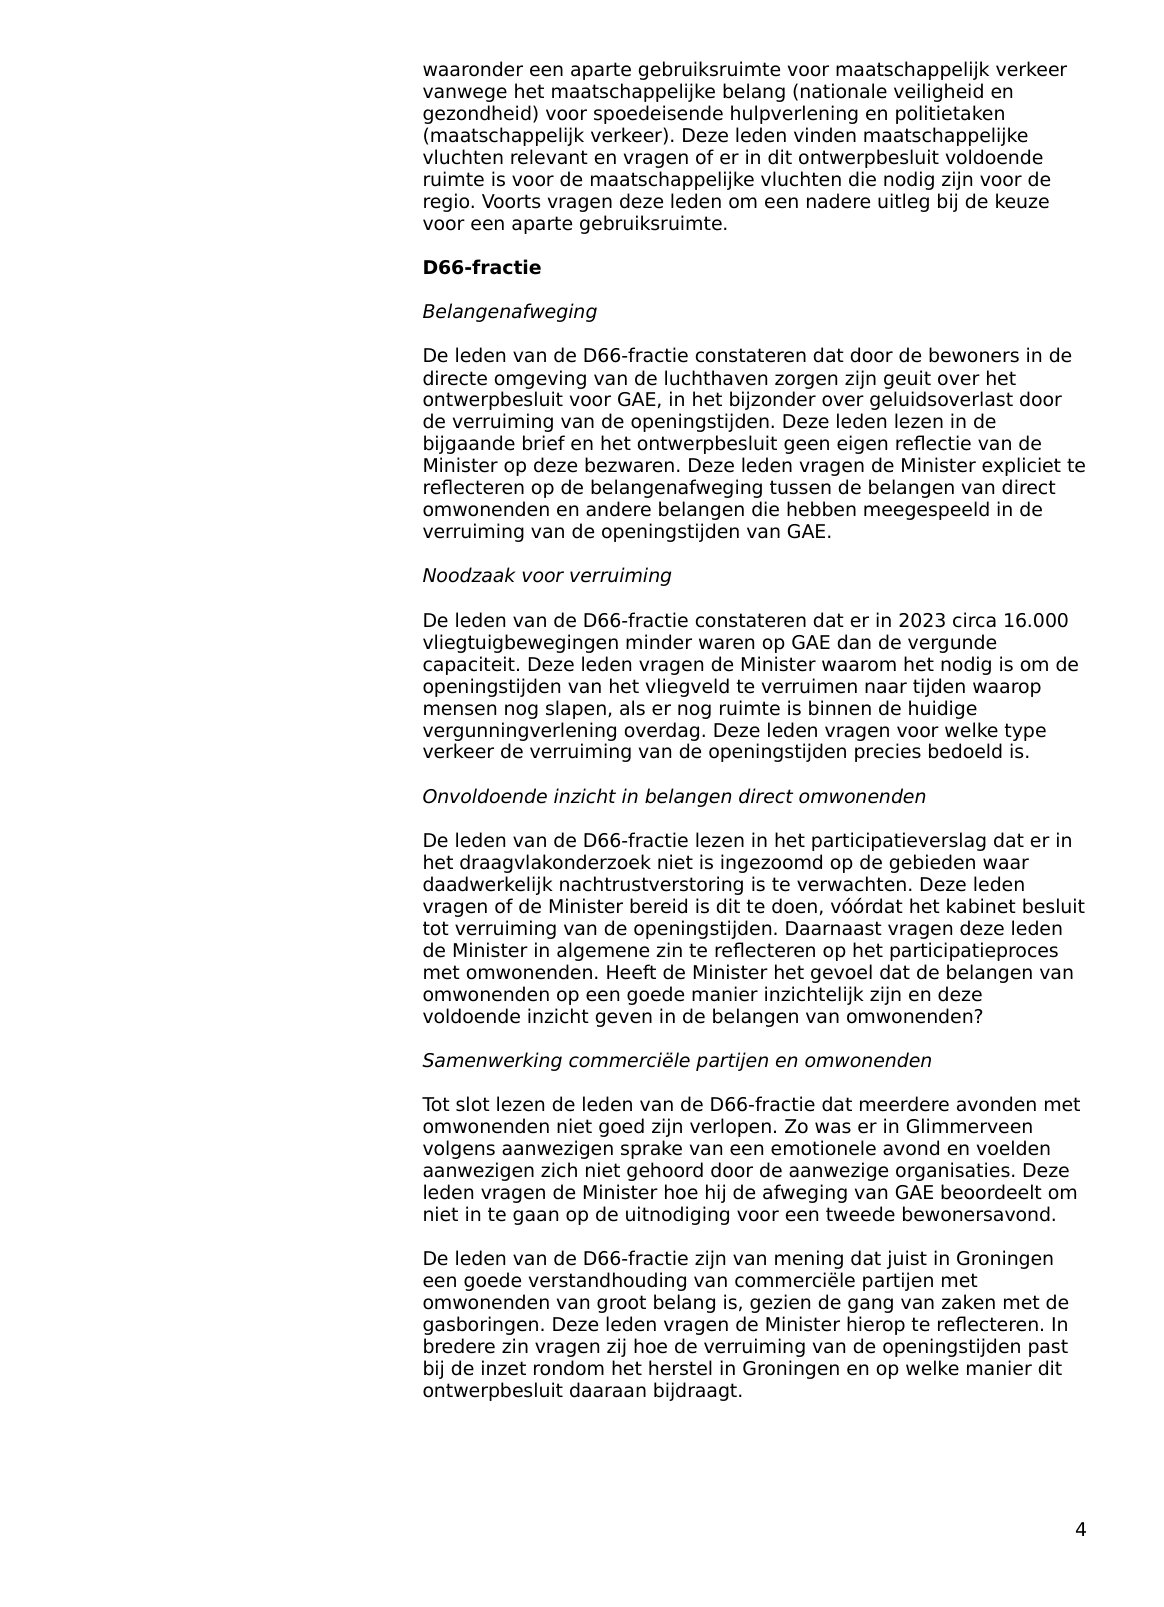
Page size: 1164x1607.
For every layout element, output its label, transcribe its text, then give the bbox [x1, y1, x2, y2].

text De leden van de D66-fractie zijn van mening dat juist in Groningen een goede verstandhouding van commerciële partijen met omwonenden van groot belang is, gezien de gang van zaken met de gasboringen. Deze leden vragen de Minister hierop te reflecteren. In bredere zin vragen zij hoe de verruiming van de openingstijden past bij de inzet rondom het herstel in Groningen en op welke manier dit ontwerpbesluit daaraan bijdraagt. [422, 1248, 1087, 1402]
text waaronder een aparte gebruiksruimte voor maatschappelijk verkeer vanwege het maatschappelijke belang (nationale veiligheid en gezondheid) voor spoedeisende hulpverlening en politietaken (maatschappelijk verkeer). Deze leden vinden maatschappelijke vluchten relevant en vragen of er in dit ontwerpbesluit voldoende ruimte is voor de maatschappelijke vluchten die nodig zijn voor de regio. Voorts vragen deze leden om een nadere uitleg bij de keuze voor een aparte gebruiksruimte. [422, 59, 1087, 235]
subtitle D66-fractie [422, 257, 1087, 279]
text Tot slot lezen de leden van de D66-fractie dat meerdere avonden met omwonenden niet goed zijn verlopen. Zo was er in Glimmerveen volgens aanwezigen sprake van een emotionele avond en voelden aanwezigen zich niet gehoord door de aanwezige organisaties. Deze leden vragen de Minister hoe hij de afweging van GAE beoordeelt om niet in te gaan op de uitnodiging voor een tweede bewonersavond. [422, 1094, 1087, 1226]
text De leden van de D66-fractie constateren dat door de bewoners in de directe omgeving van de luchthaven zorgen zijn geuit over het ontwerpbesluit voor GAE, in het bijzonder over geluidsoverlast door de verruiming van de openingstijden. Deze leden lezen in de bijgaande brief en het ontwerpbesluit geen eigen reflectie van de Minister op deze bezwaren. Deze leden vragen de Minister expliciet te reflecteren op de belangenafweging tussen de belangen van direct omwonenden en andere belangen die hebben meegespeeld in de verruiming van de openingstijden van GAE. [422, 345, 1087, 543]
subtitle Belangenafweging [422, 301, 1087, 323]
subtitle Samenwerking commerciële partijen en omwonenden [422, 1050, 1087, 1072]
subtitle Onvoldoende inzicht in belangen direct omwonenden [422, 786, 1087, 808]
subtitle Noodzaak voor verruiming [422, 565, 1087, 587]
text De leden van de D66-fractie lezen in het participatieverslag dat er in het draagvlakonderzoek niet is ingezoomd op de gebieden waar daadwerkelijk nachtrustverstoring is te verwachten. Deze leden vragen of de Minister bereid is dit te doen, vóórdat het kabinet besluit tot verruiming van de openingstijden. Daarnaast vragen deze leden de Minister in algemene zin te reflecteren op het participatieproces met omwonenden. Heeft de Minister het gevoel dat de belangen van omwonenden op een goede manier inzichtelijk zijn en deze voldoende inzicht geven in de belangen van omwonenden? [422, 830, 1087, 1028]
text De leden van de D66-fractie constateren dat er in 2023 circa 16.000 vliegtuigbewegingen minder waren op GAE dan de vergunde capaciteit. Deze leden vragen de Minister waarom het nodig is om de openingstijden van het vliegveld te verruimen naar tijden waarop mensen nog slapen, als er nog ruimte is binnen de huidige vergunningverlening overdag. Deze leden vragen voor welke type verkeer de verruiming van de openingstijden precies bedoeld is. [422, 609, 1087, 763]
